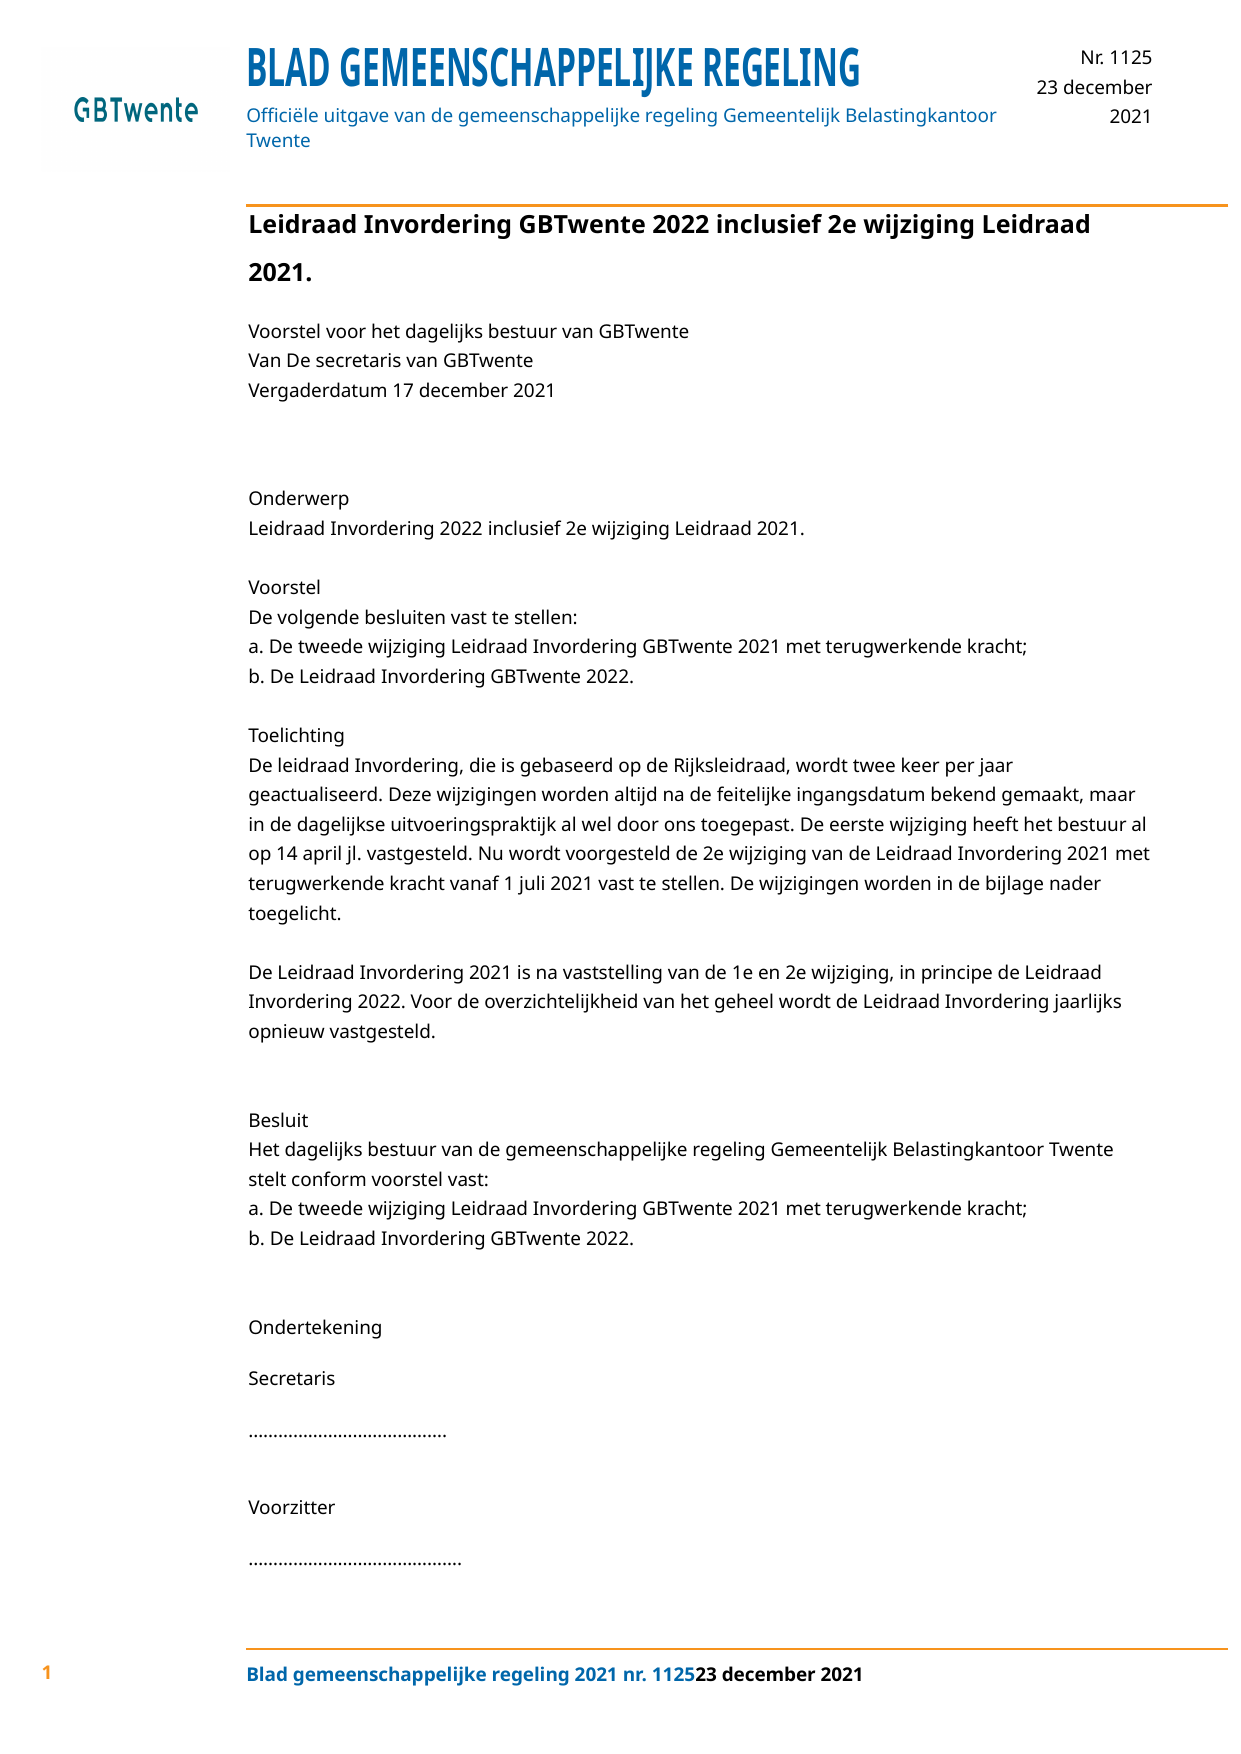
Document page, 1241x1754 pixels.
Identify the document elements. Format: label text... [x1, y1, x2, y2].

text Voorstel [248, 574, 1152, 600]
text Toelichting [248, 722, 1152, 748]
text Secretaris [248, 1365, 1152, 1391]
text De volgende besluiten vast te stellen: [248, 604, 1152, 629]
text b. De Leidraad Invordering GBTwente 2022. [248, 1225, 1152, 1251]
text ……………………………………. [248, 1545, 1152, 1571]
text Ondertekening [248, 1314, 1152, 1339]
text b. De Leidraad Invordering GBTwente 2022. [248, 663, 1152, 689]
text Leidraad Invordering GBTwente 2022 inclusief 2e wijziging Leidraad 2021. [248, 207, 1152, 288]
text De Leidraad Invordering 2021 is na vaststelling van de 1e en 2e wijziging, in principe de Leidraad Invordering 2022. Voor de overzichtelijkheid van het geheel wordt de Leidraad Invordering jaarlijks opnieuw vastgesteld. [248, 959, 1152, 1044]
text De leidraad Invordering, die is gebaseerd op de Rijksleidraad, wordt twee keer per jaar geactualiseerd. Deze wijzigingen worden altijd na de feitelijke ingangsdatum bekend gemaakt, maar in de dagelijkse uitvoeringspraktijk al wel door ons toegepast. De eerste wijziging heeft het bestuur al op 14 april jl. vastgesteld. Nu wordt voorgesteld de 2e wijziging van de Leidraad Invordering 2021 met terugwerkende kracht vanaf 1 juli 2021 vast te stellen. De wijzigingen worden in de bijlage nader toegelicht. [248, 752, 1152, 925]
text Het dagelijks bestuur van de gemeenschappelijke regeling Gemeentelijk Belastingkantoor Twente stelt conform voorstel vast: [248, 1136, 1152, 1192]
text a. De tweede wijziging Leidraad Invordering GBTwente 2021 met terugwerkende kracht; [248, 633, 1152, 659]
picture [41, 47, 231, 172]
text …………………………………. [248, 1417, 1152, 1442]
text Voorzitter [248, 1494, 1152, 1520]
text Voorstel voor het dagelijks bestuur van GBTwente [248, 318, 1152, 344]
text Van De secretaris van GBTwente [248, 347, 1152, 373]
text Onderwerp [248, 486, 1152, 511]
text Vergaderdatum 17 december 2021 [248, 377, 1152, 403]
text Besluit [248, 1107, 1152, 1132]
text a. De tweede wijziging Leidraad Invordering GBTwente 2021 met terugwerkende kracht; [248, 1196, 1152, 1221]
text Leidraad Invordering 2022 inclusief 2e wijziging Leidraad 2021. [248, 515, 1152, 541]
